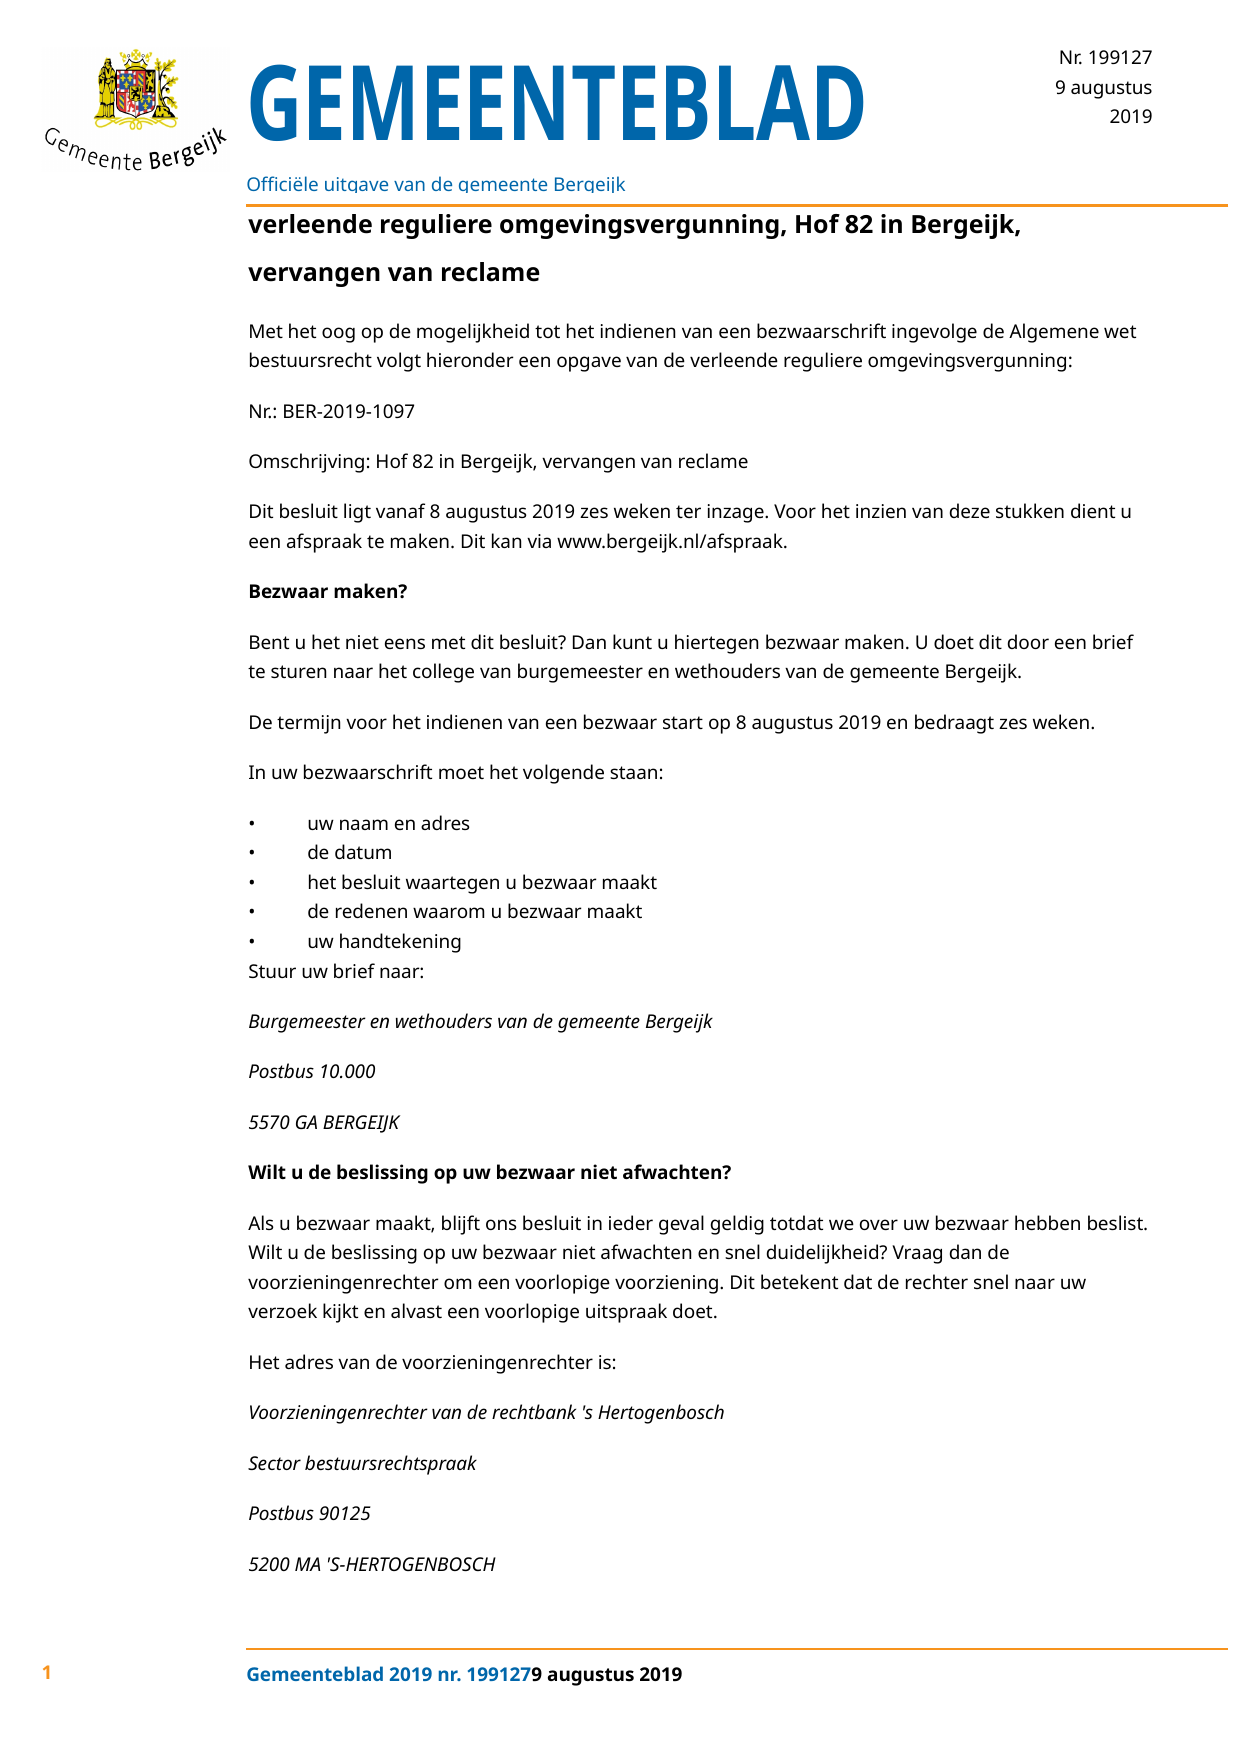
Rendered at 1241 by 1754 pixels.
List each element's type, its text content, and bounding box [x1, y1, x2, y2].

text Postbus 90125 [248, 1500, 1152, 1526]
text Bent u het niet eens met dit besluit? Dan kunt u hiertegen bezwaar maken. U doet dit door een brief te sturen naar het college van burgemeester en wethouders van de gemeente Bergeijk. [248, 629, 1152, 684]
list de datum [248, 839, 1152, 865]
text De termijn voor het indienen van een bezwaar start op 8 augustus 2019 en bedraagt zes weken. [248, 709, 1152, 735]
text Met het oog op de mogelijkheid tot het indienen van een bezwaarschrift ingevolge de Algemene wet bestuursrecht volgt hieronder een opgave van de verleende reguliere omgevingsvergunning: [248, 318, 1152, 373]
picture [41, 47, 231, 172]
text Omschrijving: Hof 82 in Bergeijk, vervangen van reclame [248, 448, 1152, 474]
text 5200 MA 'S-HERTOGENBOSCH [248, 1551, 1152, 1577]
text 5570 GA BERGEIJK [248, 1109, 1152, 1135]
list het besluit waartegen u bezwaar maakt [248, 869, 1152, 895]
text In uw bezwaarschrift moet het volgende staan: [248, 759, 1152, 785]
text Stuur uw brief naar: [248, 958, 1152, 984]
text Bezwaar maken? [248, 579, 1152, 604]
text Als u bezwaar maakt, blijft ons besluit in ieder geval geldig totdat we over uw bezwaar hebben beslist. Wilt u de beslissing op uw bezwaar niet afwachten en snel duidelijkheid? Vraag dan de voorzieningenrechter om een voorlopige voorziening. Dit betekent dat de rechter snel naar uw verzoek kijkt en alvast een voorlopige uitspraak doet. [248, 1210, 1152, 1324]
text Wilt u de beslissing op uw bezwaar niet afwachten? [248, 1159, 1152, 1185]
text Postbus 10.000 [248, 1059, 1152, 1084]
text Voorzieningenrechter van de rechtbank 's Hertogenbosch [248, 1399, 1152, 1425]
text Het adres van de voorzieningenrechter is: [248, 1349, 1152, 1375]
text verleende reguliere omgevingsvergunning, Hof 82 in Bergeijk, vervangen van reclame [248, 207, 1152, 288]
text Sector bestuursrechtspraak [248, 1450, 1152, 1476]
list uw handtekening [248, 928, 1152, 954]
text Dit besluit ligt vanaf 8 augustus 2019 zes weken ter inzage. Voor het inzien van deze stukken dient u een afspraak te maken. Dit kan via www.bergeijk.nl/afspraak. [248, 499, 1152, 554]
text Burgemeester en wethouders van de gemeente Bergeijk [248, 1008, 1152, 1034]
list uw naam en adres [248, 810, 1152, 836]
text Nr.: BER-2019-1097 [248, 398, 1152, 424]
list de redenen waarom u bezwaar maakt [248, 899, 1152, 924]
